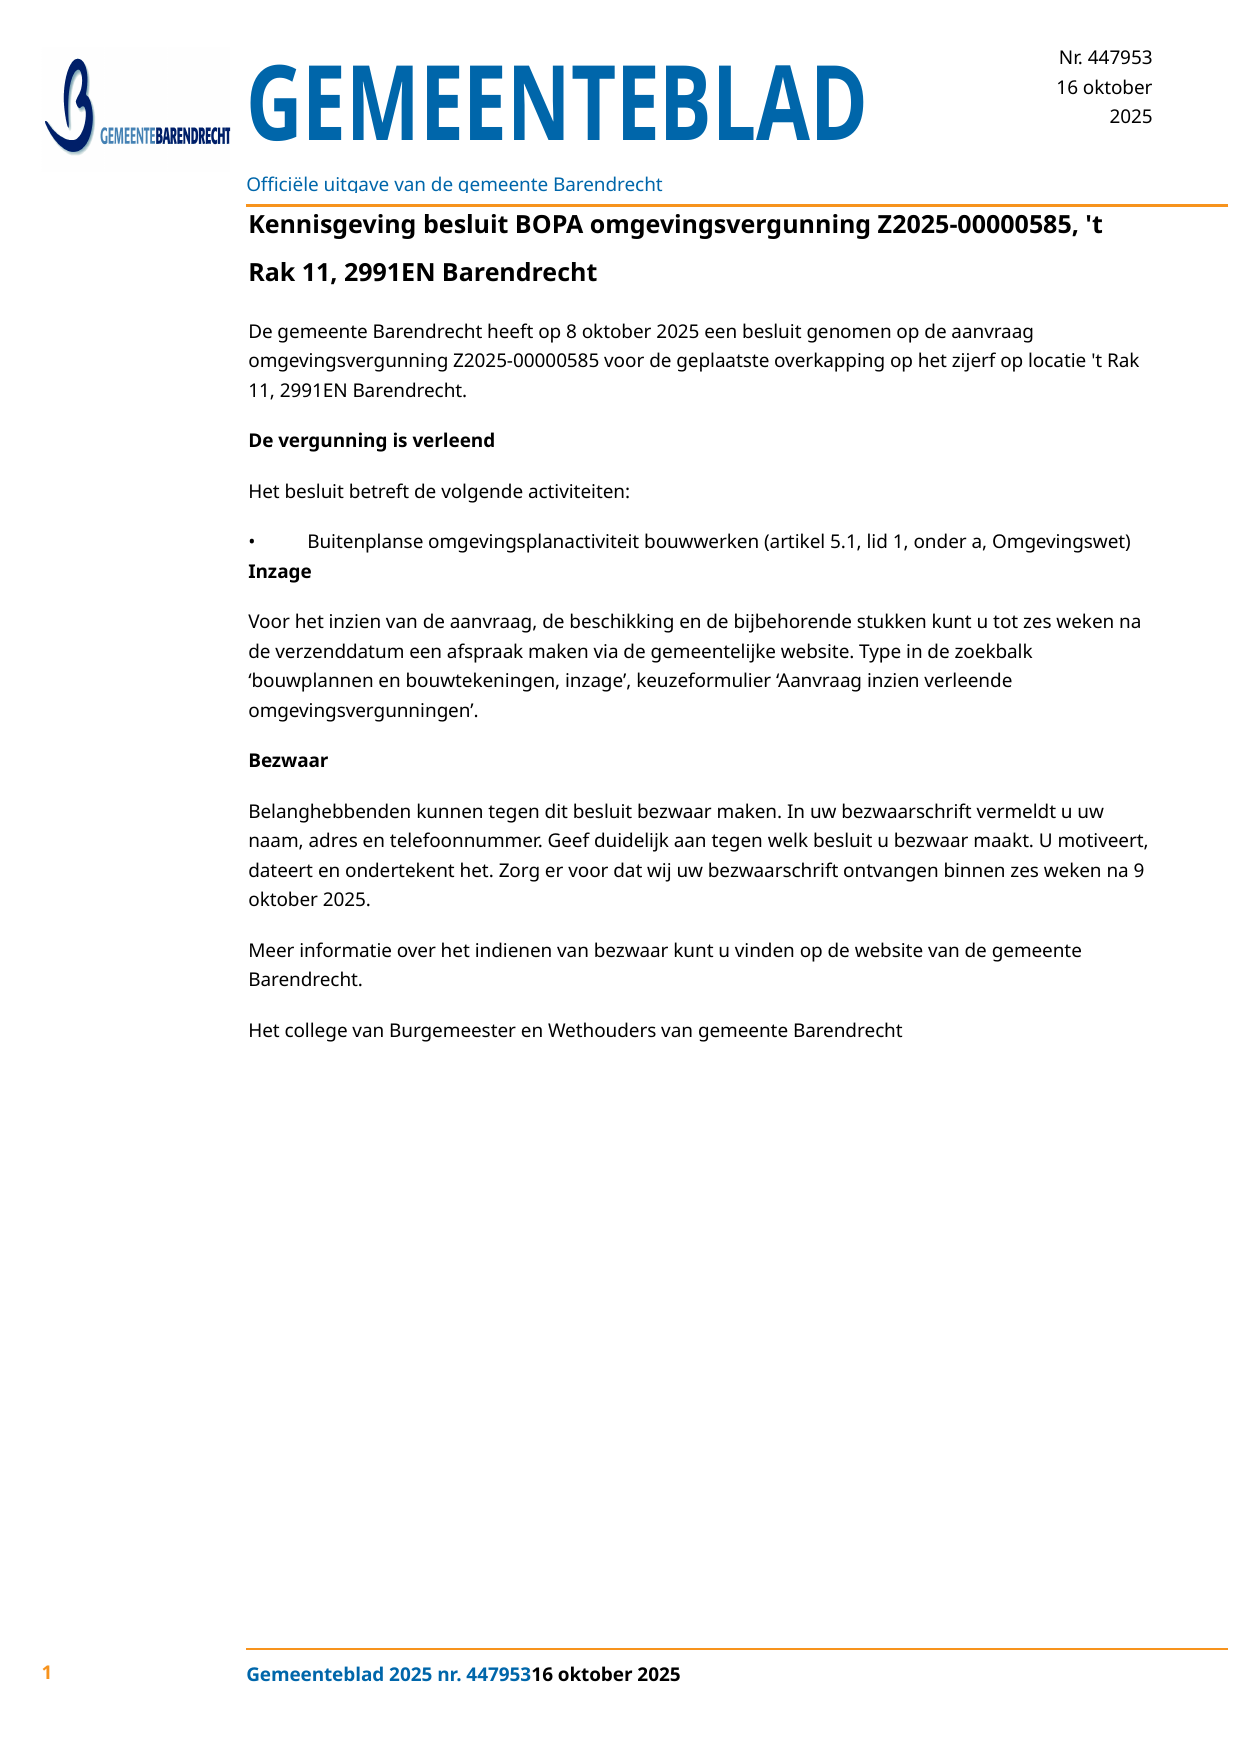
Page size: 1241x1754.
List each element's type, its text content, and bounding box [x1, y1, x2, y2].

text Het college van Burgemeester en Wethouders van gemeente Barendrecht [248, 1017, 1152, 1043]
text Voor het inzien van de aanvraag, de beschikking en de bijbehorende stukken kunt u tot zes weken na de verzenddatum een afspraak maken via de gemeentelijke website. Type in de zoekbalk ‘bouwplannen en bouwtekeningen, inzage’, keuzeformulier ‘Aanvraag inzien verleende omgevingsvergunningen’. [248, 608, 1152, 723]
text De vergunning is verleend [248, 427, 1152, 453]
text De gemeente Barendrecht heeft op 8 oktober 2025 een besluit genomen op de aanvraag omgevingsvergunning Z2025-00000585 voor de geplaatste overkapping op het zijerf op locatie 't Rak 11, 2991EN Barendrecht. [248, 318, 1152, 403]
text Bezwaar [248, 747, 1152, 773]
text Belanghebbenden kunnen tegen dit besluit bezwaar maken. In uw bezwaarschrift vermeldt u uw naam, adres en telefoonnummer. Geef duidelijk aan tegen welk besluit u bezwaar maakt. U motiveert, dateert en ondertekent het. Zorg er voor dat wij uw bezwaarschrift ontvangen binnen zes weken na 9 oktober 2025. [248, 798, 1152, 912]
text Inzage [248, 558, 1152, 584]
text Meer informatie over het indienen van bezwaar kunt u vinden op de website van de gemeente Barendrecht. [248, 937, 1152, 992]
text Het besluit betreft de volgende activiteiten: [248, 478, 1152, 504]
list Buitenplanse omgevingsplanactiviteit bouwwerken (artikel 5.1, lid 1, onder a, Omgevingswet) [248, 528, 1152, 554]
text Kennisgeving besluit BOPA omgevingsvergunning Z2025-00000585, 't Rak 11, 2991EN Barendrecht [248, 207, 1152, 288]
picture [41, 47, 231, 172]
